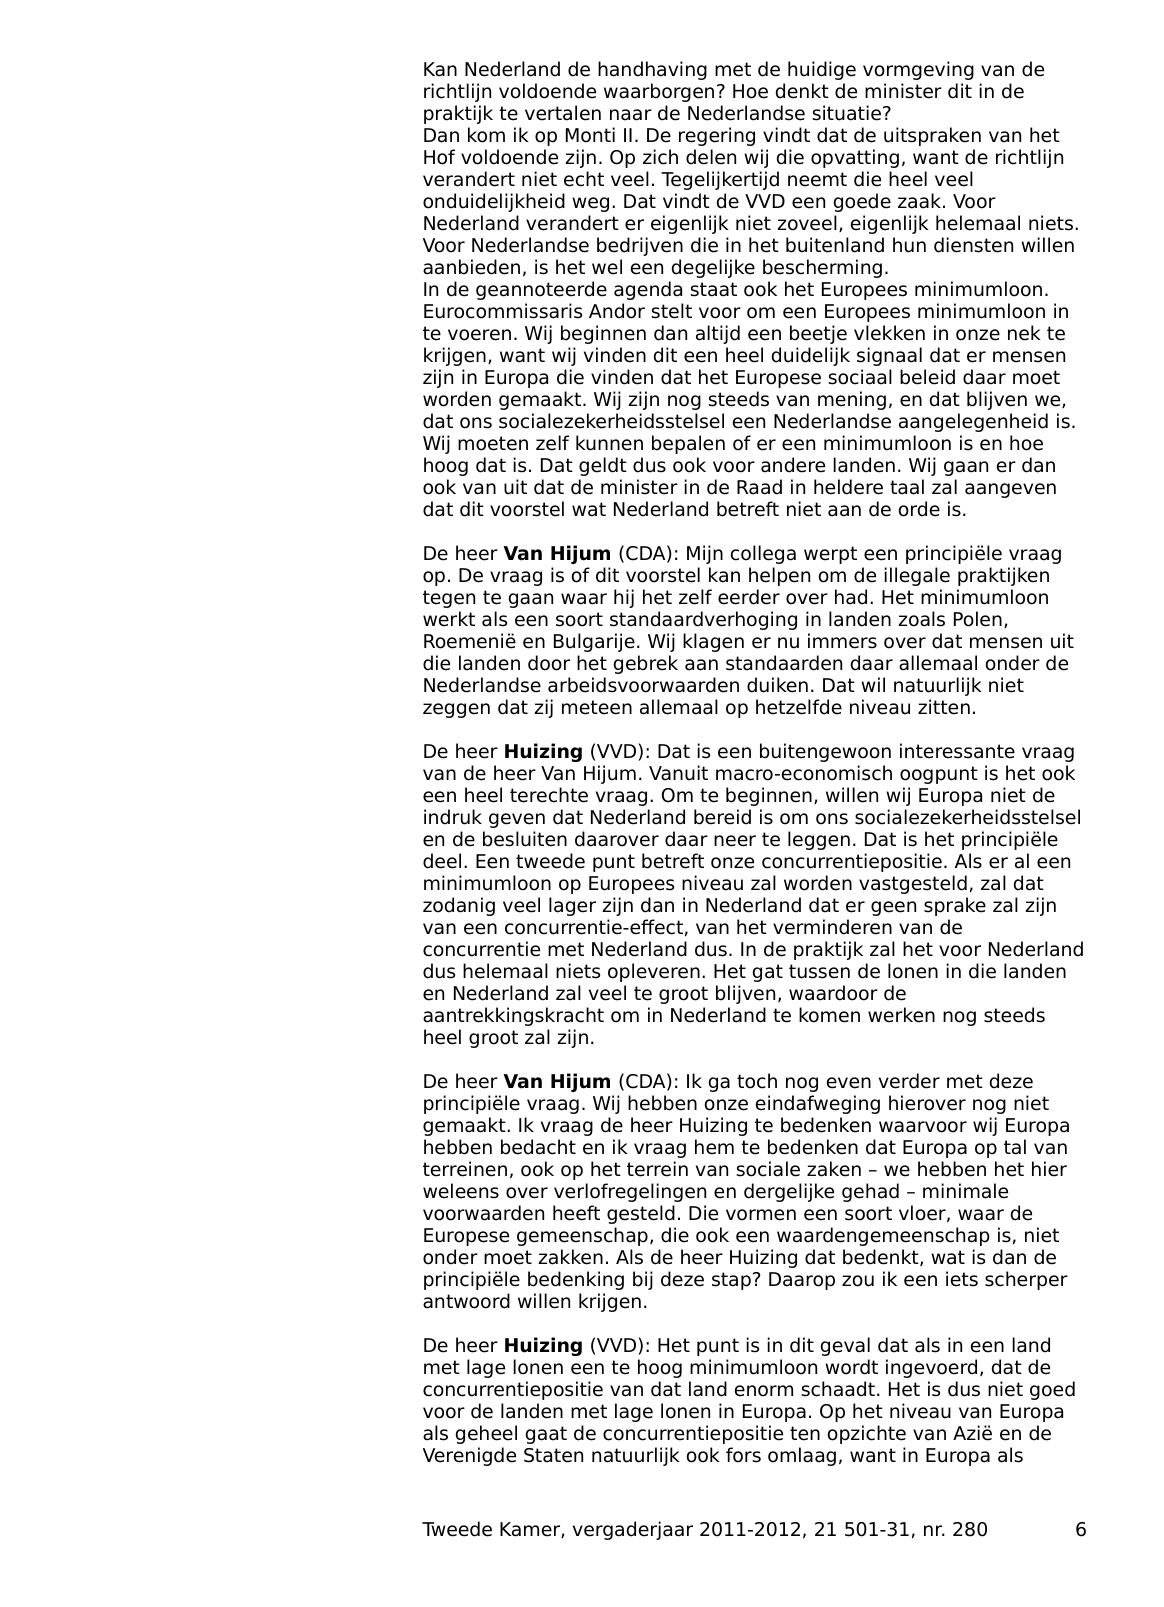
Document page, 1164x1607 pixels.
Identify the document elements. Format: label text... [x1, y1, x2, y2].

text De heer Van Hijum (CDA): Ik ga toch nog even verder met deze principiële vraag. Wij hebben onze eindafweging hierover nog niet gemaakt. Ik vraag de heer Huizing te bedenken waarvoor wij Europa hebben bedacht en ik vraag hem te bedenken dat Europa op tal van terreinen, ook op het terrein van sociale zaken – we hebben het hier weleens over verlofregelingen en dergelijke gehad – minimale voorwaarden heeft gesteld. Die vormen een soort vloer, waar de Europese gemeenschap, die ook een waardengemeenschap is, niet onder moet zakken. Als de heer Huizing dat bedenkt, wat is dan de principiële bedenking bij deze stap? Daarop zou ik een iets scherper antwoord willen krijgen. [422, 1071, 1087, 1312]
text Dan kom ik op Monti II. De regering vindt dat de uitspraken van het Hof voldoende zijn. Op zich delen wij die opvatting, want de richtlijn verandert niet echt veel. Tegelijkertijd neemt die heel veel onduidelijkheid weg. Dat vindt de VVD een goede zaak. Voor Nederland verandert er eigenlijk niet zoveel, eigenlijk helemaal niets. Voor Nederlandse bedrijven die in het buitenland hun diensten willen aanbieden, is het wel een degelijke bescherming. [422, 125, 1087, 279]
text De heer Huizing (VVD): Het punt is in dit geval dat als in een land met lage lonen een te hoog minimumloon wordt ingevoerd, dat de concurrentiepositie van dat land enorm schaadt. Het is dus niet goed voor de landen met lage lonen in Europa. Op het niveau van Europa als geheel gaat de concurrentiepositie ten opzichte van Azië en de Verenigde Staten natuurlijk ook fors omlaag, want in Europa als [422, 1335, 1087, 1467]
text Kan Nederland de handhaving met de huidige vormgeving van de richtlijn voldoende waarborgen? Hoe denkt de minister dit in de praktijk te vertalen naar de Nederlandse situatie? [422, 59, 1087, 125]
text De heer Van Hijum (CDA): Mijn collega werpt een principiële vraag op. De vraag is of dit voorstel kan helpen om de illegale praktijken tegen te gaan waar hij het zelf eerder over had. Het minimumloon werkt als een soort standaardverhoging in landen zoals Polen, Roemenië en Bulgarije. Wij klagen er nu immers over dat mensen uit die landen door het gebrek aan standaarden daar allemaal onder de Nederlandse arbeidsvoorwaarden duiken. Dat wil natuurlijk niet zeggen dat zij meteen allemaal op hetzelfde niveau zitten. [422, 543, 1087, 719]
text De heer Huizing (VVD): Dat is een buitengewoon interessante vraag van de heer Van Hijum. Vanuit macro-economisch oogpunt is het ook een heel terechte vraag. Om te beginnen, willen wij Europa niet de indruk geven dat Nederland bereid is om ons socialezekerheidsstelsel en de besluiten daarover daar neer te leggen. Dat is het principiële deel. Een tweede punt betreft onze concurrentiepositie. Als er al een minimumloon op Europees niveau zal worden vastgesteld, zal dat zodanig veel lager zijn dan in Nederland dat er geen sprake zal zijn van een concurrentie-effect, van het verminderen van de concurrentie met Nederland dus. In de praktijk zal het voor Nederland dus helemaal niets opleveren. Het gat tussen de lonen in die landen en Nederland zal veel te groot blijven, waardoor de aantrekkingskracht om in Nederland te komen werken nog steeds heel groot zal zijn. [422, 741, 1087, 1048]
text In de geannoteerde agenda staat ook het Europees minimumloon. Eurocommissaris Andor stelt voor om een Europees minimumloon in te voeren. Wij beginnen dan altijd een beetje vlekken in onze nek te krijgen, want wij vinden dit een heel duidelijk signaal dat er mensen zijn in Europa die vinden dat het Europese sociaal beleid daar moet worden gemaakt. Wij zijn nog steeds van mening, en dat blijven we, dat ons socialezekerheidsstelsel een Nederlandse aangelegenheid is. Wij moeten zelf kunnen bepalen of er een minimumloon is en hoe hoog dat is. Dat geldt dus ook voor andere landen. Wij gaan er dan ook van uit dat de minister in de Raad in heldere taal zal aangeven dat dit voorstel wat Nederland betreft niet aan de orde is. [422, 279, 1087, 521]
